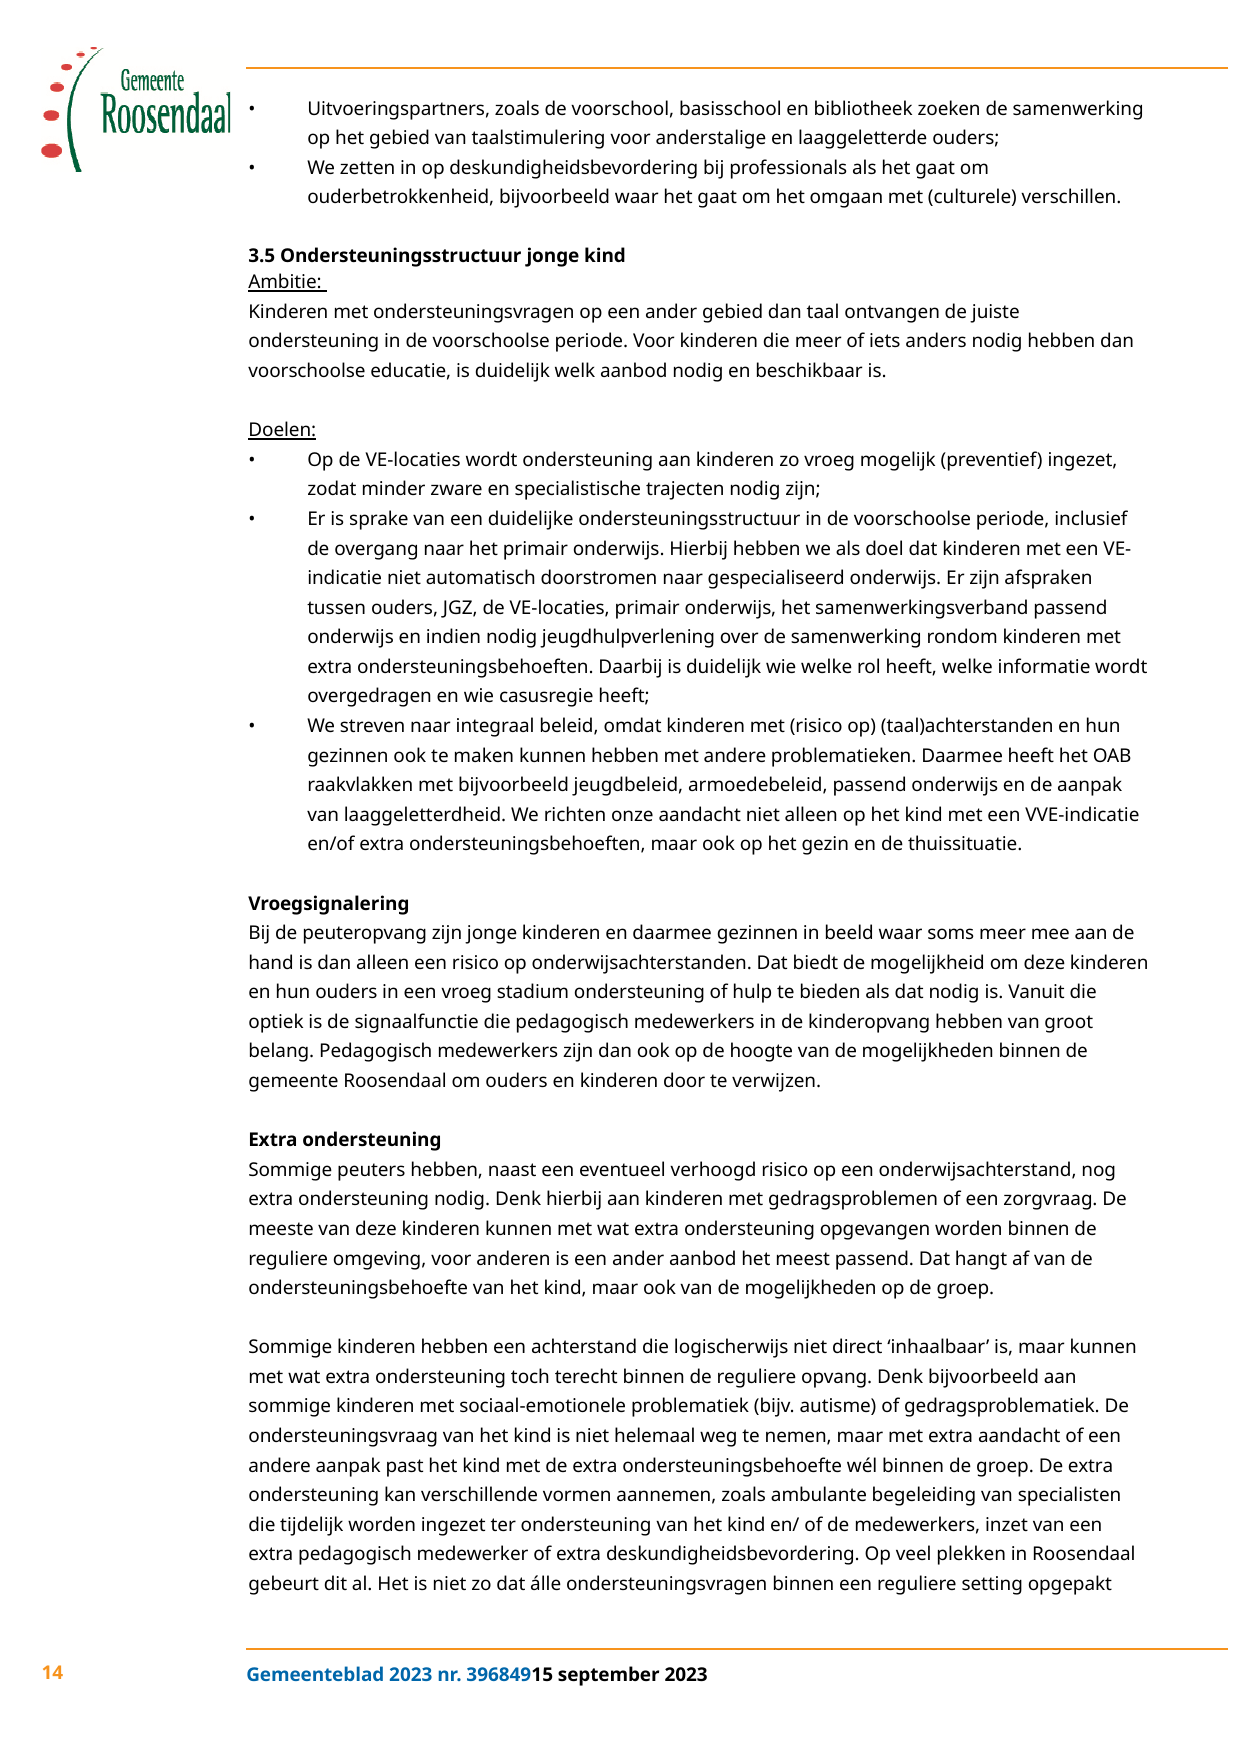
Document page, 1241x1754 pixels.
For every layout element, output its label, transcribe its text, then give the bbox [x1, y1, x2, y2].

text Extra ondersteuning [248, 1126, 1152, 1152]
text 3.5 Ondersteuningsstructuur jonge kind [248, 243, 1152, 268]
text Bij de peuteropvang zijn jonge kinderen en daarmee gezinnen in beeld waar soms meer mee aan de hand is dan alleen een risico op onderwijsachterstanden. Dat biedt de mogelijkheid om deze kinderen en hun ouders in een vroeg stadium ondersteuning of hulp te bieden als dat nodig is. Vanuit die optiek is de signaalfunctie die pedagogisch medewerkers in de kinderopvang hebben van groot belang. Pedagogisch medewerkers zijn dan ook op de hoogte van de mogelijkheden binnen de gemeente Roosendaal om ouders en kinderen door te verwijzen. [248, 919, 1152, 1093]
list We streven naar integraal beleid, omdat kinderen met (risico op) (taal)achterstanden en hun gezinnen ook te maken kunnen hebben met andere problematieken. Daarmee heeft het OAB raakvlakken met bijvoorbeeld jeugdbeleid, armoedebeleid, passend onderwijs en de aanpak van laaggeletterdheid. We richten onze aandacht niet alleen op het kind met een VVE-indicatie en/of extra ondersteuningsbehoeften, maar ook op het gezin en de thuissituatie. [248, 712, 1152, 856]
picture [41, 47, 231, 172]
text Sommige kinderen hebben een achterstand die logischerwijs niet direct ‘inhaalbaar’ is, maar kunnen met wat extra ondersteuning toch terecht binnen de reguliere opvang. Denk bijvoorbeeld aan sommige kinderen met sociaal-emotionele problematiek (bijv. autisme) of gedragsproblematiek. De ondersteuningsvraag van het kind is niet helemaal weg te nemen, maar met extra aandacht of een andere aanpak past het kind met de extra ondersteuningsbehoefte wél binnen de groep. De extra ondersteuning kan verschillende vormen aannemen, zoals ambulante begeleiding van specialisten die tijdelijk worden ingezet ter ondersteuning van het kind en/ of de medewerkers, inzet van een extra pedagogisch medewerker of extra deskundigheidsbevordering. Op veel plekken in Roosendaal gebeurt dit al. Het is niet zo dat álle ondersteuningsvragen binnen een reguliere setting opgepakt [248, 1333, 1152, 1596]
list Uitvoeringspartners, zoals de voorschool, basisschool en bibliotheek zoeken de samenwerking op het gebied van taalstimulering voor anderstalige en laaggeletterde ouders; [248, 95, 1152, 150]
text Doelen: [248, 416, 1152, 442]
list Op de VE-locaties wordt ondersteuning aan kinderen zo vroeg mogelijk (preventief) ingezet, zodat minder zware en specialistische trajecten nodig zijn; [248, 446, 1152, 501]
list Er is sprake van een duidelijke ondersteuningsstructuur in de voorschoolse periode, inclusief de overgang naar het primair onderwijs. Hierbij hebben we als doel dat kinderen met een VE-indicatie niet automatisch doorstromen naar gespecialiseerd onderwijs. Er zijn afspraken tussen ouders, JGZ, de VE-locaties, primair onderwijs, het samenwerkingsverband passend onderwijs en indien nodig jeugdhulpverlening over de samenwerking rondom kinderen met extra ondersteuningsbehoeften. Daarbij is duidelijk wie welke rol heeft, welke informatie wordt overgedragen en wie casusregie heeft; [248, 505, 1152, 708]
text Ambitie: [248, 268, 1152, 294]
list We zetten in op deskundigheidsbevordering bij professionals als het gaat om ouderbetrokkenheid, bijvoorbeeld waar het gaat om het omgaan met (culturele) verschillen. [248, 154, 1152, 209]
text Kinderen met ondersteuningsvragen op een ander gebied dan taal ontvangen de juiste ondersteuning in de voorschoolse periode. Voor kinderen die meer of iets anders nodig hebben dan voorschoolse educatie, is duidelijk welk aanbod nodig en beschikbaar is. [248, 298, 1152, 383]
text Sommige peuters hebben, naast een eventueel verhoogd risico op een onderwijsachterstand, nog extra ondersteuning nodig. Denk hierbij aan kinderen met gedragsproblemen of een zorgvraag. De meeste van deze kinderen kunnen met wat extra ondersteuning opgevangen worden binnen de reguliere omgeving, voor anderen is een ander aanbod het meest passend. Dat hangt af van de ondersteuningsbehoefte van het kind, maar ook van de mogelijkheden op de groep. [248, 1156, 1152, 1300]
text Vroegsignalering [248, 890, 1152, 915]
